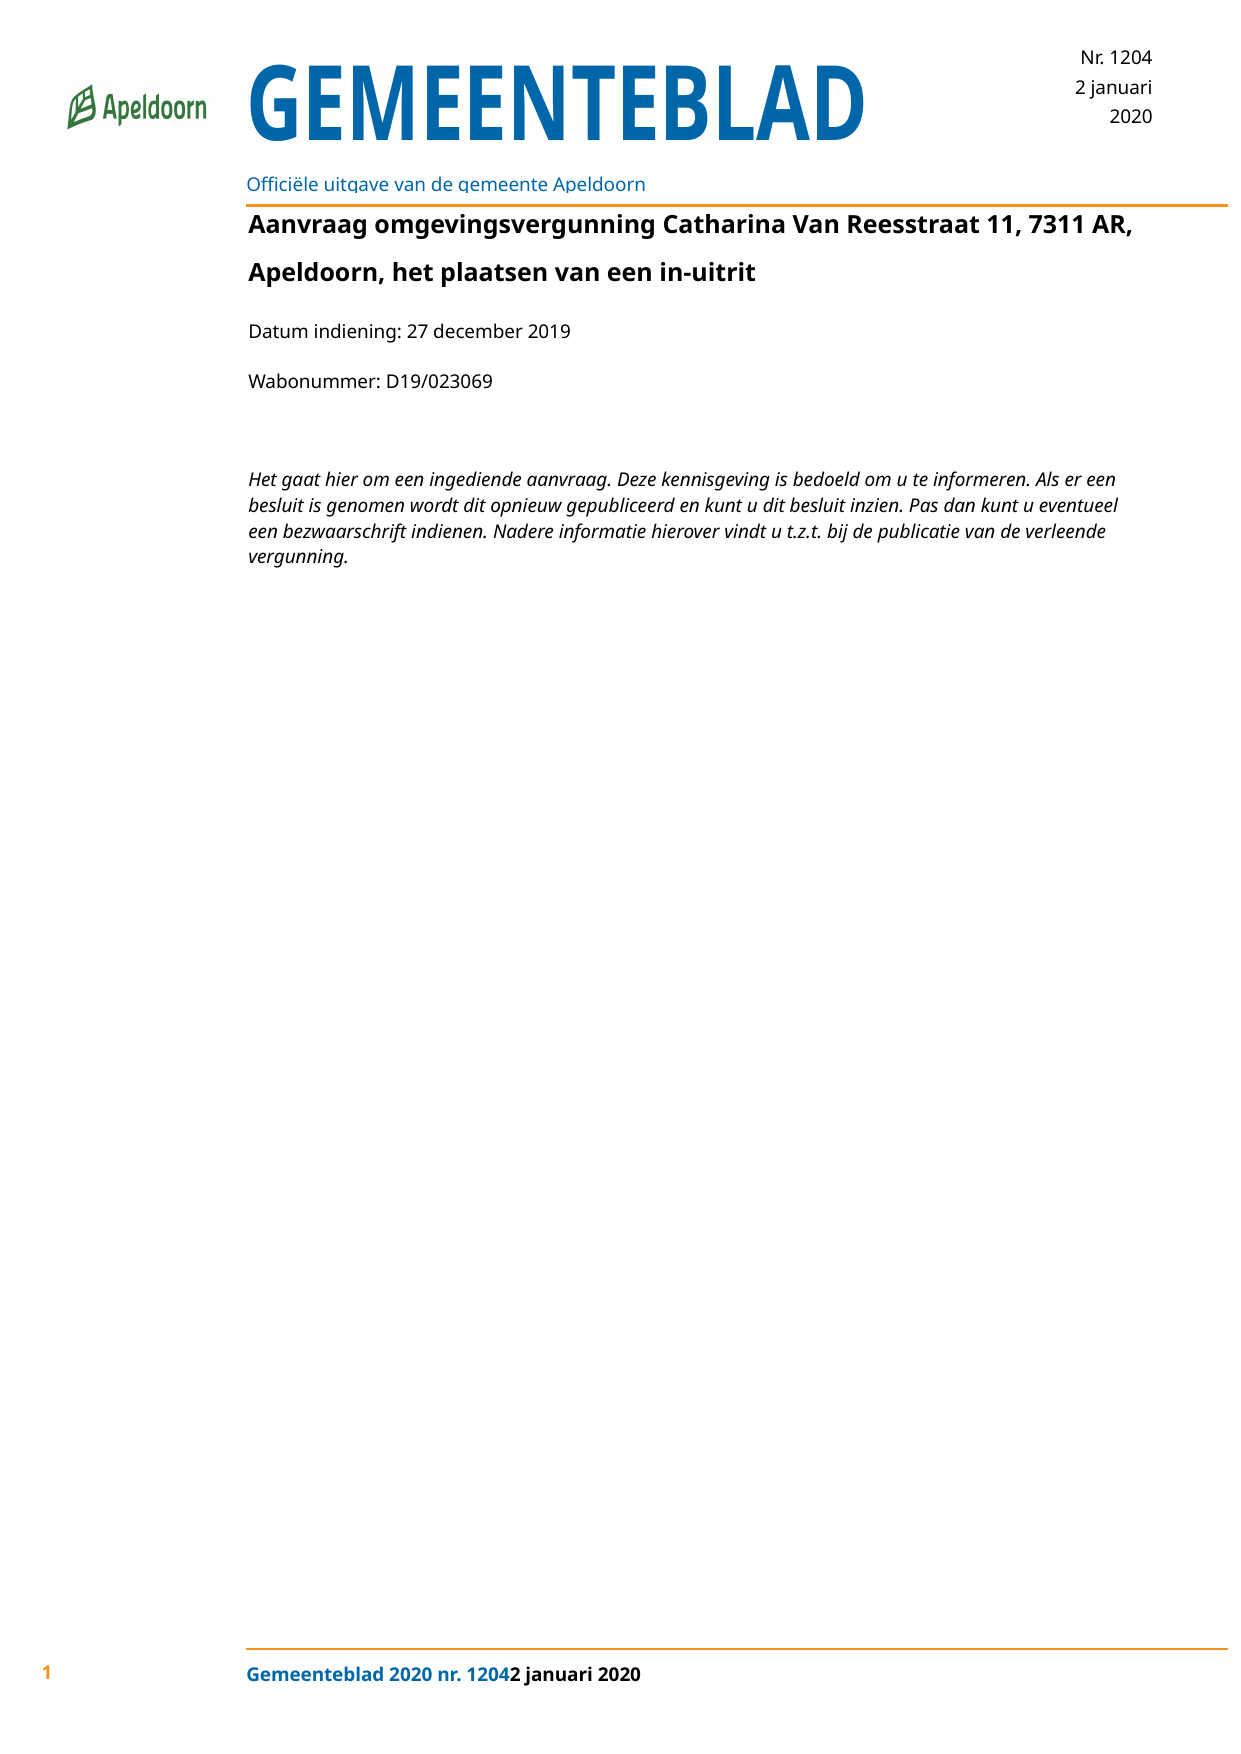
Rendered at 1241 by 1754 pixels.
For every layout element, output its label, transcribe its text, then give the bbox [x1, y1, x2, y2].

text Het gaat hier om een ingediende aanvraag. Deze kennisgeving is bedoeld om u te informeren. Als er een besluit is genomen wordt dit opnieuw gepubliceerd en kunt u dit besluit inzien. Pas dan kunt u eventueel een bezwaarschrift indienen. Nadere informatie hierover vindt u t.z.t. bij de publicatie van de verleende vergunning. [248, 467, 1152, 569]
picture [41, 47, 231, 172]
text Datum indiening: 27 december 2019 [248, 318, 1152, 344]
text Aanvraag omgevingsvergunning Catharina Van Reesstraat 11, 7311 AR, Apeldoorn, het plaatsen van een in-uitrit [248, 207, 1152, 288]
text Wabonummer: D19/023069 [248, 368, 1152, 394]
